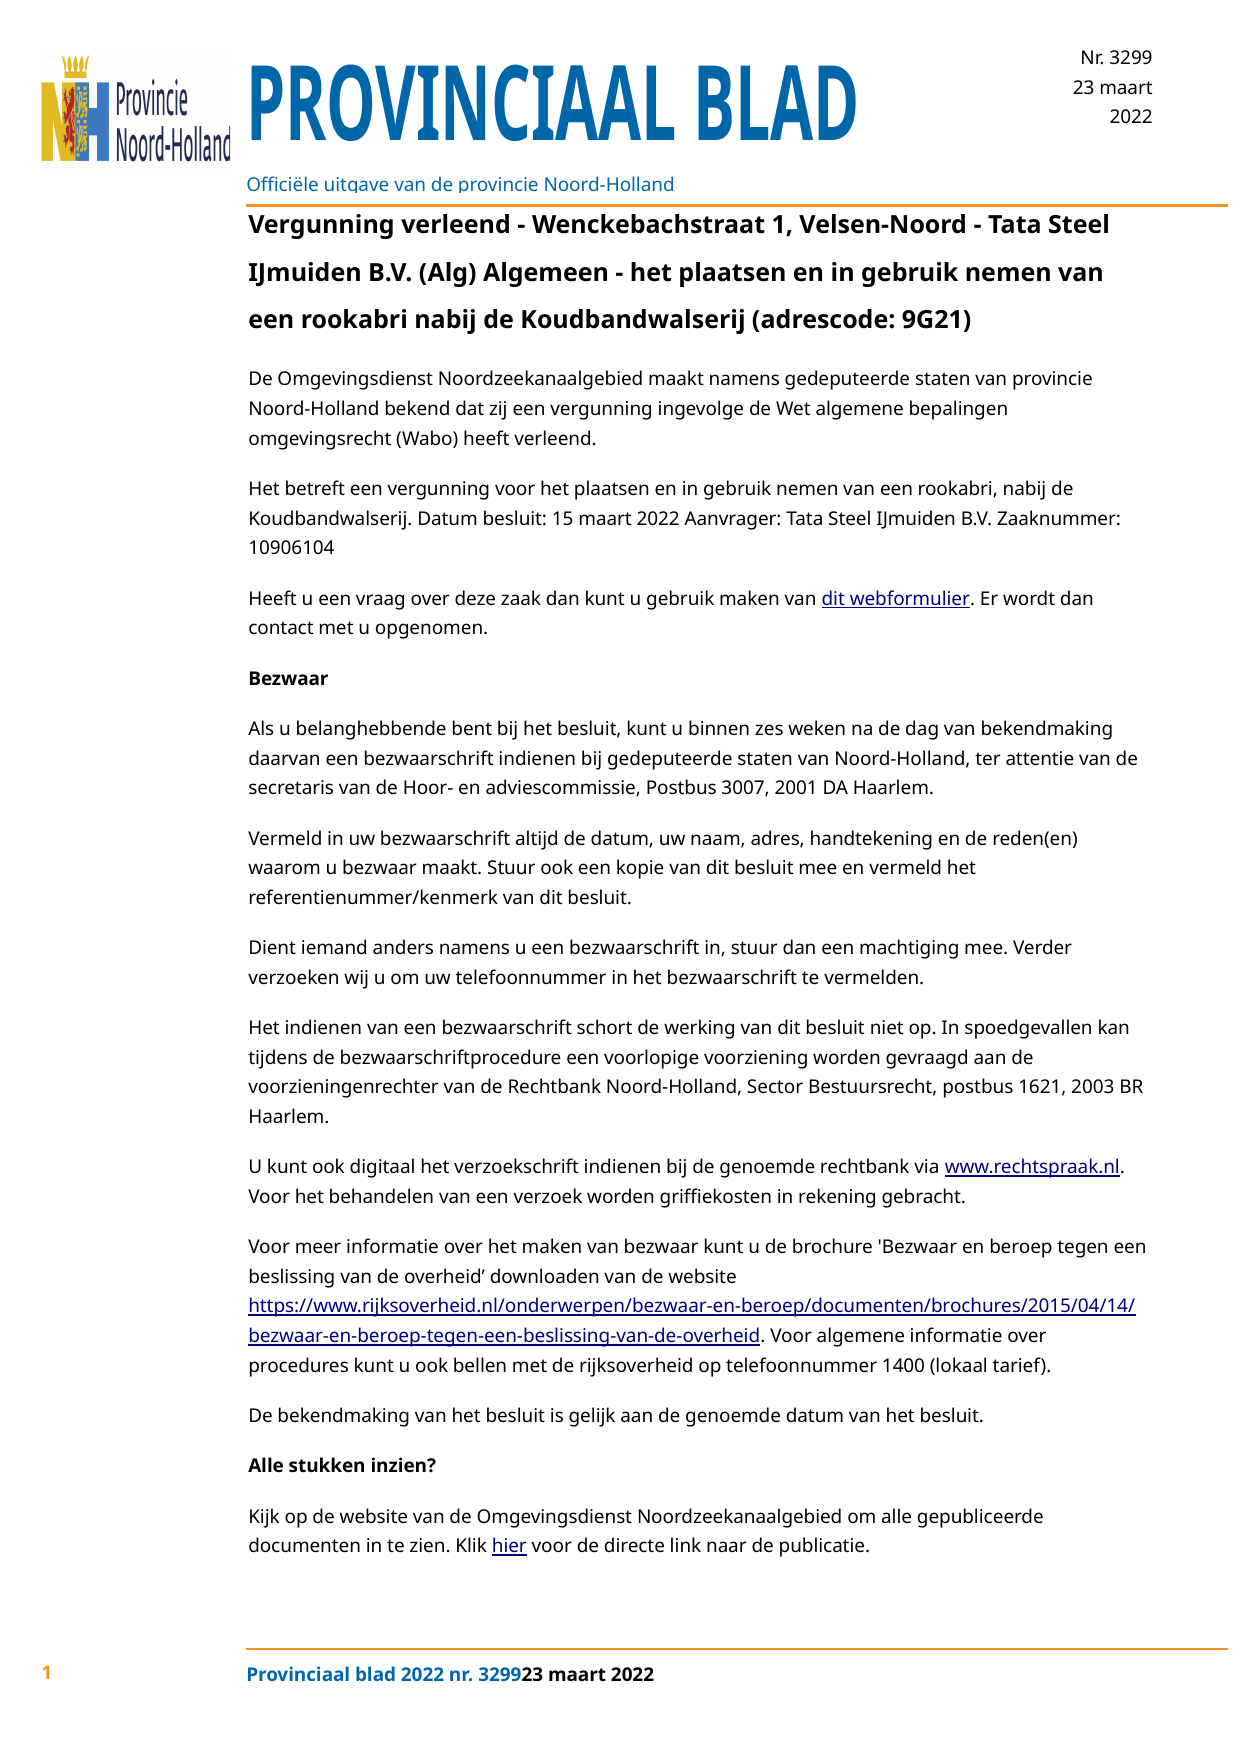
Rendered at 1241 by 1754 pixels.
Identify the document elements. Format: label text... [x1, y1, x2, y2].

picture [41, 47, 231, 172]
text Voor meer informatie over het maken van bezwaar kunt u de brochure 'Bezwaar en beroep tegen een beslissing van de overheid’ downloaden van de website https://www.rijksoverheid.nl/onderwerpen/bezwaar-en-beroep/documenten/brochures/2015/04/14/bezwaar-en-beroep-tegen-een-beslissing-van-de-overheid. Voor algemene informatie over procedures kunt u ook bellen met de rijksoverheid op telefoonnummer 1400 (lokaal tarief). [248, 1233, 1152, 1377]
text De Omgevingsdienst Noordzeekanaalgebied maakt namens gedeputeerde staten van provincie Noord-Holland bekend dat zij een vergunning ingevolge de Wet algemene bepalingen omgevingsrecht (Wabo) heeft verleend. [248, 366, 1152, 450]
text Vergunning verleend - Wenckebachstraat 1, Velsen-Noord - Tata Steel IJmuiden B.V. (Alg) Algemeen - het plaatsen en in gebruik nemen van een rookabri nabij de Koudbandwalserij (adrescode: 9G21) [248, 207, 1152, 336]
text Het indienen van een bezwaarschrift schort de werking van dit besluit niet op. In spoedgevallen kan tijdens de bezwaarschriftprocedure een voorlopige voorziening worden gevraagd aan de voorzieningenrechter van de Rechtbank Noord-Holland, Sector Bestuursrecht, postbus 1621, 2003 BR Haarlem. [248, 1014, 1152, 1129]
text Vermeld in uw bezwaarschrift altijd de datum, uw naam, adres, handtekening en de reden(en) waarom u bezwaar maakt. Stuur ook een kopie van dit besluit mee en vermeld het referentienummer/kenmerk van dit besluit. [248, 825, 1152, 909]
text Alle stukken inzien? [248, 1453, 1152, 1478]
text De bekendmaking van het besluit is gelijk aan de genoemde datum van het besluit. [248, 1402, 1152, 1428]
text Heeft u een vraag over deze zaak dan kunt u gebruik maken van dit webformulier. Er wordt dan contact met u opgenomen. [248, 585, 1152, 640]
text Kijk op de website van de Omgevingsdienst Noordzeekanaalgebied om alle gepubliceerde documenten in te zien. Klik hier voor de directe link naar de publicatie. [248, 1503, 1152, 1558]
text Dient iemand anders namens u een bezwaarschrift in, stuur dan een machtiging mee. Verder verzoeken wij u om uw telefoonnummer in het bezwaarschrift te vermelden. [248, 934, 1152, 989]
text U kunt ook digitaal het verzoekschrift indienen bij de genoemde rechtbank via www.rechtspraak.nl. Voor het behandelen van een verzoek worden griffiekosten in rekening gebracht. [248, 1153, 1152, 1209]
text Het betreft een vergunning voor het plaatsen en in gebruik nemen van een rookabri, nabij de Koudbandwalserij. Datum besluit: 15 maart 2022 Aanvrager: Tata Steel IJmuiden B.V. Zaaknummer: 10906104 [248, 475, 1152, 560]
text Als u belanghebbende bent bij het besluit, kunt u binnen zes weken na de dag van bekendmaking daarvan een bezwaarschrift indienen bij gedeputeerde staten van Noord-Holland, ter attentie van de secretaris van de Hoor- en adviescommissie, Postbus 3007, 2001 DA Haarlem. [248, 715, 1152, 800]
text Bezwaar [248, 665, 1152, 690]
